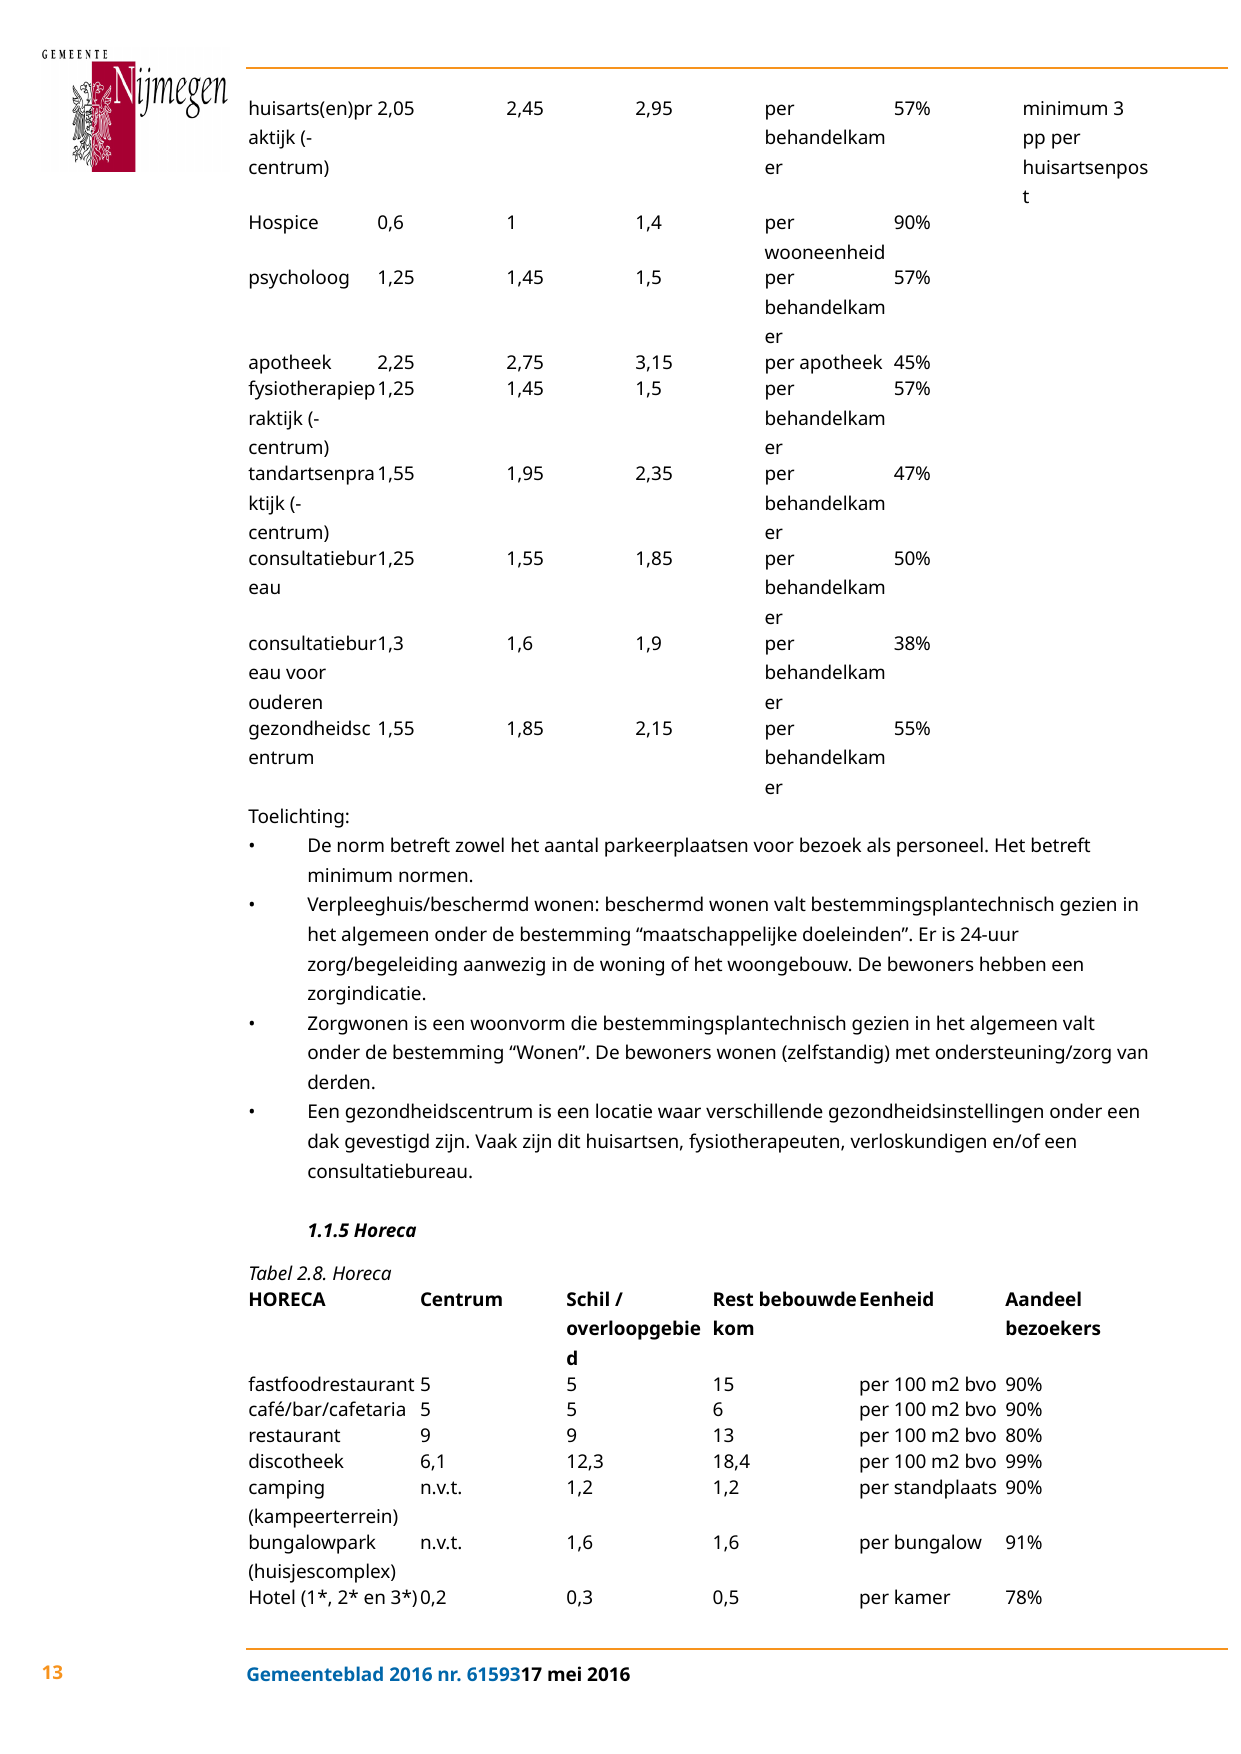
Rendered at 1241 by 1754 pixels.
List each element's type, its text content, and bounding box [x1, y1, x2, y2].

table_cell per behandelkamer [764, 265, 893, 349]
table_cell 2,75 [506, 350, 635, 375]
table_cell minimum 3 pp per huisartsenpost [1023, 95, 1152, 209]
table_cell 1,4 [635, 209, 764, 264]
table_cell 1,6 [566, 1529, 712, 1584]
list De norm betreft zowel het aantal parkeerplaatsen voor bezoek als personeel. Het betreft minimum normen. [248, 832, 1152, 888]
table_cell 5 [420, 1397, 566, 1422]
table_cell 5 [420, 1371, 566, 1397]
table_cell 1,6 [506, 630, 635, 715]
table_header Rest bebouwde kom [713, 1286, 859, 1371]
table_cell psycholoog [248, 265, 377, 349]
table_cell 15 [713, 1371, 859, 1397]
table_cell 2,15 [635, 715, 764, 800]
table_cell 57% [894, 265, 1022, 349]
list 1.1.5 Horeca [248, 1217, 1152, 1243]
table_cell 99% [1005, 1448, 1152, 1474]
table_cell 1,55 [377, 715, 506, 800]
table_cell camping (kampeerterrein) [248, 1474, 420, 1529]
table_cell per apotheek [764, 350, 893, 375]
table_cell 9 [566, 1423, 712, 1448]
table_cell per wooneenheid [764, 209, 893, 264]
table_cell [1023, 375, 1152, 460]
table_cell café/bar/cafetaria [248, 1397, 420, 1422]
table_cell huisarts(en)praktijk (-centrum) [248, 95, 377, 209]
table_cell 0,6 [377, 209, 506, 264]
table_cell 6 [713, 1397, 859, 1422]
table_cell 5 [566, 1371, 712, 1397]
table_cell [1023, 460, 1152, 545]
table_cell gezondheidscentrum [248, 715, 377, 800]
table_cell 12,3 [566, 1448, 712, 1474]
table_cell discotheek [248, 1448, 420, 1474]
table_cell 2,45 [506, 95, 635, 209]
table_cell Hospice [248, 209, 377, 264]
table_cell per 100 m2 bvo [859, 1423, 1005, 1448]
table_cell [1023, 350, 1152, 375]
table_cell 1,6 [713, 1529, 859, 1584]
table_cell consultatiebureau voor ouderen [248, 630, 377, 715]
table_cell 55% [894, 715, 1022, 800]
table_cell 1,45 [506, 375, 635, 460]
table_cell 57% [894, 375, 1022, 460]
table_cell 80% [1005, 1423, 1152, 1448]
list Een gezondheidscentrum is een locatie waar verschillende gezondheidsinstellingen onder een dak gevestigd zijn. Vaak zijn dit huisartsen, fysiotherapeuten, verloskundigen en/of een consultatiebureau. [248, 1099, 1152, 1184]
table_cell 0,5 [713, 1585, 859, 1610]
table_cell 1,25 [377, 265, 506, 349]
list Verpleeghuis/beschermd wonen: beschermd wonen valt bestemmingsplantechnisch gezien in het algemeen onder de bestemming “maatschappelijke doeleinden”. Er is 24-uur zorg/begeleiding aanwezig in de woning of het woongebouw. De bewoners hebben een zorgindicatie. [248, 892, 1152, 1006]
table_cell n.v.t. [420, 1529, 566, 1584]
table_cell 3,15 [635, 350, 764, 375]
table_cell tandartsenpraktijk (-centrum) [248, 460, 377, 545]
table_cell 1,25 [377, 375, 506, 460]
table_cell per 100 m2 bvo [859, 1448, 1005, 1474]
table_cell 38% [894, 630, 1022, 715]
picture [41, 47, 231, 172]
table_header Centrum [420, 1286, 566, 1371]
table_cell 1,9 [635, 630, 764, 715]
table_cell 1,85 [635, 545, 764, 630]
table_cell 90% [894, 209, 1022, 264]
table_cell 0,3 [566, 1585, 712, 1610]
table_cell 1 [506, 209, 635, 264]
table_cell 50% [894, 545, 1022, 630]
table_cell 1,55 [377, 460, 506, 545]
table_cell per 100 m2 bvo [859, 1371, 1005, 1397]
table_cell 13 [713, 1423, 859, 1448]
table_header Schil / overloopgebied [566, 1286, 712, 1371]
list Zorgwonen is een woonvorm die bestemmingsplantechnisch gezien in het algemeen valt onder de bestemming “Wonen”. De bewoners wonen (zelfstandig) met ondersteuning/zorg van derden. [248, 1010, 1152, 1095]
table_cell per kamer [859, 1585, 1005, 1610]
table_cell per behandelkamer [764, 375, 893, 460]
table_cell 6,1 [420, 1448, 566, 1474]
table_cell 90% [1005, 1474, 1152, 1529]
table_cell per behandelkamer [764, 460, 893, 545]
table_cell 1,2 [713, 1474, 859, 1529]
table_cell bungalowpark (huisjescomplex) [248, 1529, 420, 1584]
table_cell 1,25 [377, 545, 506, 630]
table_cell [1023, 265, 1152, 349]
table_cell 9 [420, 1423, 566, 1448]
table_cell 1,5 [635, 375, 764, 460]
table_cell 1,55 [506, 545, 635, 630]
table_cell apotheek [248, 350, 377, 375]
table_cell 1,3 [377, 630, 506, 715]
table_cell 2,95 [635, 95, 764, 209]
table_cell 1,85 [506, 715, 635, 800]
text Tabel 2.8. Horeca [248, 1260, 1152, 1286]
table_header Eenheid [859, 1286, 1005, 1371]
table_cell 2,05 [377, 95, 506, 209]
table_cell restaurant [248, 1423, 420, 1448]
table_cell 90% [1005, 1371, 1152, 1397]
table_cell [1023, 209, 1152, 264]
table_cell per behandelkamer [764, 95, 893, 209]
table_cell [1023, 545, 1152, 630]
table_cell per bungalow [859, 1529, 1005, 1584]
table_cell 91% [1005, 1529, 1152, 1584]
table_cell 1,5 [635, 265, 764, 349]
table_header HORECA [248, 1286, 420, 1371]
table_cell n.v.t. [420, 1474, 566, 1529]
table_cell consultatiebureau [248, 545, 377, 630]
table_cell fastfoodrestaurant [248, 1371, 420, 1397]
table_cell per 100 m2 bvo [859, 1397, 1005, 1422]
table_cell per behandelkamer [764, 630, 893, 715]
table_cell per behandelkamer [764, 715, 893, 800]
table_cell 47% [894, 460, 1022, 545]
table_cell 1,95 [506, 460, 635, 545]
table_cell 0,2 [420, 1585, 566, 1610]
table_cell 2,35 [635, 460, 764, 545]
table_cell 5 [566, 1397, 712, 1422]
table_cell 1,2 [566, 1474, 712, 1529]
table_cell 18,4 [713, 1448, 859, 1474]
table_cell 1,45 [506, 265, 635, 349]
table_cell 45% [894, 350, 1022, 375]
table_cell 2,25 [377, 350, 506, 375]
table_cell fysiotherapiepraktijk (-centrum) [248, 375, 377, 460]
table_cell per standplaats [859, 1474, 1005, 1529]
table_cell 57% [894, 95, 1022, 209]
table_cell Hotel (1*, 2* en 3*) [248, 1585, 420, 1610]
text Toelichting: [248, 803, 1152, 829]
table_cell 90% [1005, 1397, 1152, 1422]
table_cell per behandelkamer [764, 545, 893, 630]
table_header Aandeel bezoekers [1005, 1286, 1152, 1371]
table_cell 78% [1005, 1585, 1152, 1610]
table_cell [1023, 630, 1152, 715]
table_cell [1023, 715, 1152, 800]
